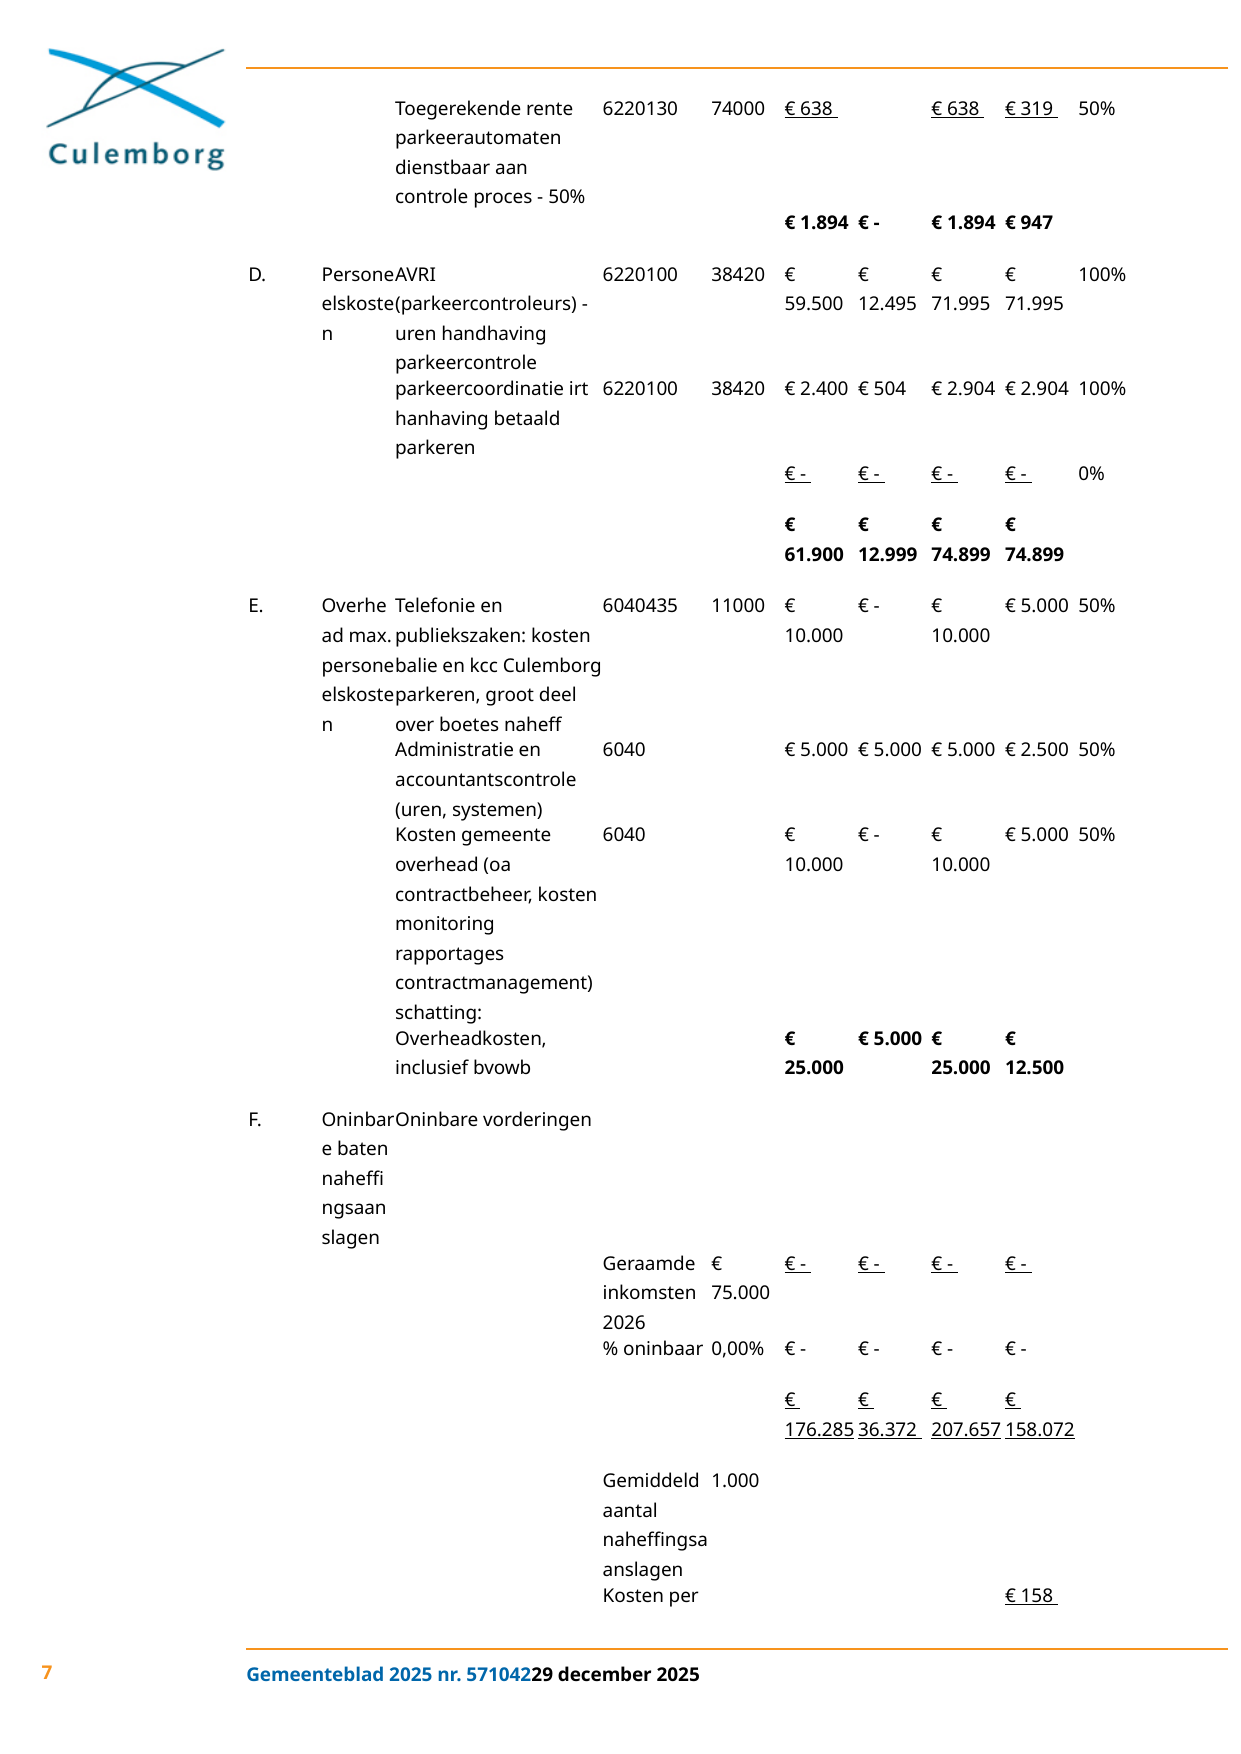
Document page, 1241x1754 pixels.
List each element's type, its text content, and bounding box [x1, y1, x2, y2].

table_cell 0% [1078, 460, 1152, 486]
table_cell € - [1005, 1250, 1078, 1335]
table_cell [784, 1582, 858, 1607]
table_cell [711, 235, 784, 261]
table_cell [248, 1386, 321, 1442]
table_cell Overhead max. personeelskosten [321, 593, 395, 737]
table_cell € 1.894 [931, 209, 1005, 235]
table_cell Telefonie en publiekszaken: kosten balie en kcc Culemborg parkeren, groot deel over boetes naheff [395, 593, 602, 737]
table_cell 50% [1078, 822, 1152, 1025]
table_cell € 59.500 [784, 261, 858, 375]
table_cell [1078, 1467, 1152, 1582]
table_cell € 74.899 [931, 512, 1005, 567]
table_cell 6220130 [603, 95, 711, 209]
table_cell € 2.904 [1005, 375, 1078, 460]
table_cell [395, 1080, 602, 1106]
table_cell [603, 1106, 711, 1250]
table_cell € 10.000 [784, 593, 858, 737]
table_cell [931, 1080, 1005, 1106]
table_cell [603, 567, 711, 593]
table_cell € 2.400 [784, 375, 858, 460]
table_cell 6220100 [603, 261, 711, 375]
table_cell Overheadkosten, inclusief bvowb [395, 1025, 602, 1080]
table_cell € 5.000 [931, 737, 1005, 822]
table_cell [248, 1025, 321, 1080]
table_cell [248, 567, 321, 593]
table_cell € - [858, 1250, 931, 1335]
table_cell [248, 1250, 321, 1335]
table_cell parkeercoordinatie irt hanhaving betaald parkeren [395, 375, 602, 460]
table_cell € - [858, 593, 931, 737]
table_cell [603, 486, 711, 512]
table_cell [248, 1335, 321, 1361]
table_cell [603, 1442, 711, 1467]
table_cell [321, 1025, 395, 1080]
table_cell [858, 1361, 931, 1386]
table_cell [395, 512, 602, 567]
table_cell [395, 235, 602, 261]
table_cell [248, 822, 321, 1025]
table_cell [395, 1467, 602, 1582]
table_cell [711, 1025, 784, 1080]
table_cell [1005, 1106, 1078, 1250]
table_cell [784, 1467, 858, 1582]
table_cell € - [858, 460, 931, 486]
table_cell [1078, 1386, 1152, 1442]
table_cell [858, 235, 931, 261]
table_cell [603, 1025, 711, 1080]
table_cell % oninbaar [603, 1335, 711, 1361]
table_cell [711, 460, 784, 486]
table_cell [248, 1361, 321, 1386]
table_cell [395, 1250, 602, 1335]
table_cell Administratie en accountantscontrole (uren, systemen) [395, 737, 602, 822]
table_cell [931, 1106, 1005, 1250]
table_cell [321, 1250, 395, 1335]
table_cell [1078, 209, 1152, 235]
table_cell [248, 375, 321, 460]
table_cell [784, 486, 858, 512]
table_cell [248, 95, 321, 209]
table_cell [248, 1442, 321, 1467]
table_cell [1005, 1361, 1078, 1386]
table_cell AVRI (parkeercontroleurs) - uren handhaving parkeercontrole [395, 261, 602, 375]
table_cell [784, 567, 858, 593]
table_cell [858, 567, 931, 593]
table_cell [931, 1467, 1005, 1582]
table_cell [1078, 1250, 1152, 1335]
table_cell 74000 [711, 95, 784, 209]
table_cell 6040435 [603, 593, 711, 737]
table_cell Kosten gemeente overhead (oa contractbeheer, kosten monitoring rapportages contractmanagement) schatting: [395, 822, 602, 1025]
table_cell € 10.000 [931, 822, 1005, 1025]
table_cell [248, 512, 321, 567]
table_cell [858, 1442, 931, 1467]
table_cell € 71.995 [1005, 261, 1078, 375]
table_cell [1005, 1442, 1078, 1467]
table_cell € 5.000 [1005, 822, 1078, 1025]
table_cell [711, 1442, 784, 1467]
table_cell 50% [1078, 95, 1152, 209]
table_cell [248, 486, 321, 512]
table_cell [321, 1386, 395, 1442]
table_cell € - [1005, 1335, 1078, 1361]
table_cell [321, 235, 395, 261]
table_cell € 158 [1005, 1582, 1078, 1607]
table_cell [1005, 235, 1078, 261]
table_cell [1005, 486, 1078, 512]
table_cell [1078, 1106, 1152, 1250]
table_cell € 5.000 [784, 737, 858, 822]
table_cell € 1.894 [784, 209, 858, 235]
table_cell € 947 [1005, 209, 1078, 235]
table_cell [711, 737, 784, 822]
table_cell Toegerekende rente parkeerautomaten dienstbaar aan controle proces - 50% [395, 95, 602, 209]
table_cell € 504 [858, 375, 931, 460]
table_cell [321, 1467, 395, 1582]
table_cell € 10.000 [931, 593, 1005, 737]
table_cell [248, 209, 321, 235]
table_cell € 2.904 [931, 375, 1005, 460]
picture [41, 47, 231, 172]
table_cell [711, 1106, 784, 1250]
table_cell € 25.000 [931, 1025, 1005, 1080]
table_cell [1078, 1025, 1152, 1080]
table_cell [321, 1442, 395, 1467]
table_cell [1005, 567, 1078, 593]
table_cell 50% [1078, 737, 1152, 822]
table_cell € 36.372 [858, 1386, 931, 1442]
table_cell [321, 1080, 395, 1106]
table_cell [321, 737, 395, 822]
table_cell [321, 512, 395, 567]
table_cell [321, 375, 395, 460]
table_cell € 5.000 [1005, 593, 1078, 737]
table_cell 0,00% [711, 1335, 784, 1361]
table_cell 6040 [603, 737, 711, 822]
table_cell € 75.000 [711, 1250, 784, 1335]
table_cell [603, 1080, 711, 1106]
table_cell [603, 235, 711, 261]
table_cell [321, 209, 395, 235]
table_cell € - [784, 1335, 858, 1361]
table_cell [858, 1582, 931, 1607]
table_cell [858, 1080, 931, 1106]
table_cell 50% [1078, 593, 1152, 737]
table_cell [711, 486, 784, 512]
table_cell [858, 1467, 931, 1582]
table_cell [931, 235, 1005, 261]
table_cell 6220100 [603, 375, 711, 460]
table_cell [603, 512, 711, 567]
table_cell [395, 1361, 602, 1386]
table_cell 6040 [603, 822, 711, 1025]
table_cell E. [248, 593, 321, 737]
table_cell D. [248, 261, 321, 375]
table_cell [711, 209, 784, 235]
table_cell [931, 1582, 1005, 1607]
table_cell € 207.657 [931, 1386, 1005, 1442]
table_cell € - [858, 822, 931, 1025]
table_cell [711, 1080, 784, 1106]
table_cell [395, 1442, 602, 1467]
table_cell [603, 1386, 711, 1442]
table_cell [395, 209, 602, 235]
table_cell [395, 1386, 602, 1442]
table_cell [858, 95, 931, 209]
table_cell [784, 1442, 858, 1467]
table_cell [321, 1335, 395, 1361]
table_cell 1.000 [711, 1467, 784, 1582]
table_cell F. [248, 1106, 321, 1250]
table_cell [321, 460, 395, 486]
table_cell 100% [1078, 375, 1152, 460]
table_cell € - [931, 1250, 1005, 1335]
table_cell € 158.072 [1005, 1386, 1078, 1442]
table_cell € 74.899 [1005, 512, 1078, 567]
table_cell [395, 1582, 602, 1607]
table_cell [395, 460, 602, 486]
table_cell Geraamde inkomsten 2026 [603, 1250, 711, 1335]
table_cell [1078, 1361, 1152, 1386]
table_cell € 61.900 [784, 512, 858, 567]
table_cell [1005, 1080, 1078, 1106]
table_cell € 638 [784, 95, 858, 209]
table_cell [1078, 1442, 1152, 1467]
table_cell € 5.000 [858, 737, 931, 822]
table_cell [321, 1361, 395, 1386]
table_cell [784, 1361, 858, 1386]
table_cell [603, 209, 711, 235]
table_cell € - [784, 460, 858, 486]
table_cell 38420 [711, 261, 784, 375]
table_cell [784, 1080, 858, 1106]
table_cell € - [858, 209, 931, 235]
table_cell [395, 567, 602, 593]
table_cell Personeelskosten [321, 261, 395, 375]
table_cell [248, 1080, 321, 1106]
table_cell 11000 [711, 593, 784, 737]
table_cell € 319 [1005, 95, 1078, 209]
table_cell Oninbare baten naheffingsaanslagen [321, 1106, 395, 1250]
table_cell [711, 512, 784, 567]
table_cell Oninbare vorderingen [395, 1106, 602, 1250]
table_cell [1078, 1080, 1152, 1106]
table_cell [321, 1582, 395, 1607]
table_cell [603, 1361, 711, 1386]
table_cell € - [931, 460, 1005, 486]
table_cell 100% [1078, 261, 1152, 375]
table_cell [321, 822, 395, 1025]
table_cell [1005, 1467, 1078, 1582]
table_cell [395, 486, 602, 512]
table_cell Kosten per [603, 1582, 711, 1607]
table_cell € 10.000 [784, 822, 858, 1025]
table_cell [395, 1335, 602, 1361]
table_cell [603, 460, 711, 486]
table_cell [248, 737, 321, 822]
table_cell [931, 1361, 1005, 1386]
table_cell [321, 567, 395, 593]
table_cell € 12.500 [1005, 1025, 1078, 1080]
table_cell [321, 95, 395, 209]
table_cell [1078, 512, 1152, 567]
table_cell € - [784, 1250, 858, 1335]
table_cell [711, 822, 784, 1025]
table_cell [711, 567, 784, 593]
table_cell [931, 486, 1005, 512]
table_cell [1078, 1335, 1152, 1361]
table_cell € 71.995 [931, 261, 1005, 375]
table_cell [248, 235, 321, 261]
table_cell € - [931, 1335, 1005, 1361]
table_cell [1078, 1582, 1152, 1607]
table_cell [1078, 567, 1152, 593]
table_cell [858, 1106, 931, 1250]
table_cell [711, 1386, 784, 1442]
table_cell [711, 1361, 784, 1386]
table_cell Gemiddeld aantal naheffingsaanslagen [603, 1467, 711, 1582]
table_cell € 2.500 [1005, 737, 1078, 822]
table_cell [1078, 486, 1152, 512]
table_cell [784, 235, 858, 261]
table_cell [784, 1106, 858, 1250]
table_cell [248, 1582, 321, 1607]
table_cell € 12.495 [858, 261, 931, 375]
table_cell [321, 486, 395, 512]
table_cell [858, 486, 931, 512]
table_cell € 638 [931, 95, 1005, 209]
table_cell 38420 [711, 375, 784, 460]
table_cell € - [1005, 460, 1078, 486]
table_cell [1078, 235, 1152, 261]
table_cell [931, 1442, 1005, 1467]
table_cell € 25.000 [784, 1025, 858, 1080]
table_cell [711, 1582, 784, 1607]
table_cell € - [858, 1335, 931, 1361]
table_cell € 5.000 [858, 1025, 931, 1080]
table_cell [931, 567, 1005, 593]
table_cell [248, 460, 321, 486]
table_cell € 176.285 [784, 1386, 858, 1442]
table_cell [248, 1467, 321, 1582]
table_cell € 12.999 [858, 512, 931, 567]
